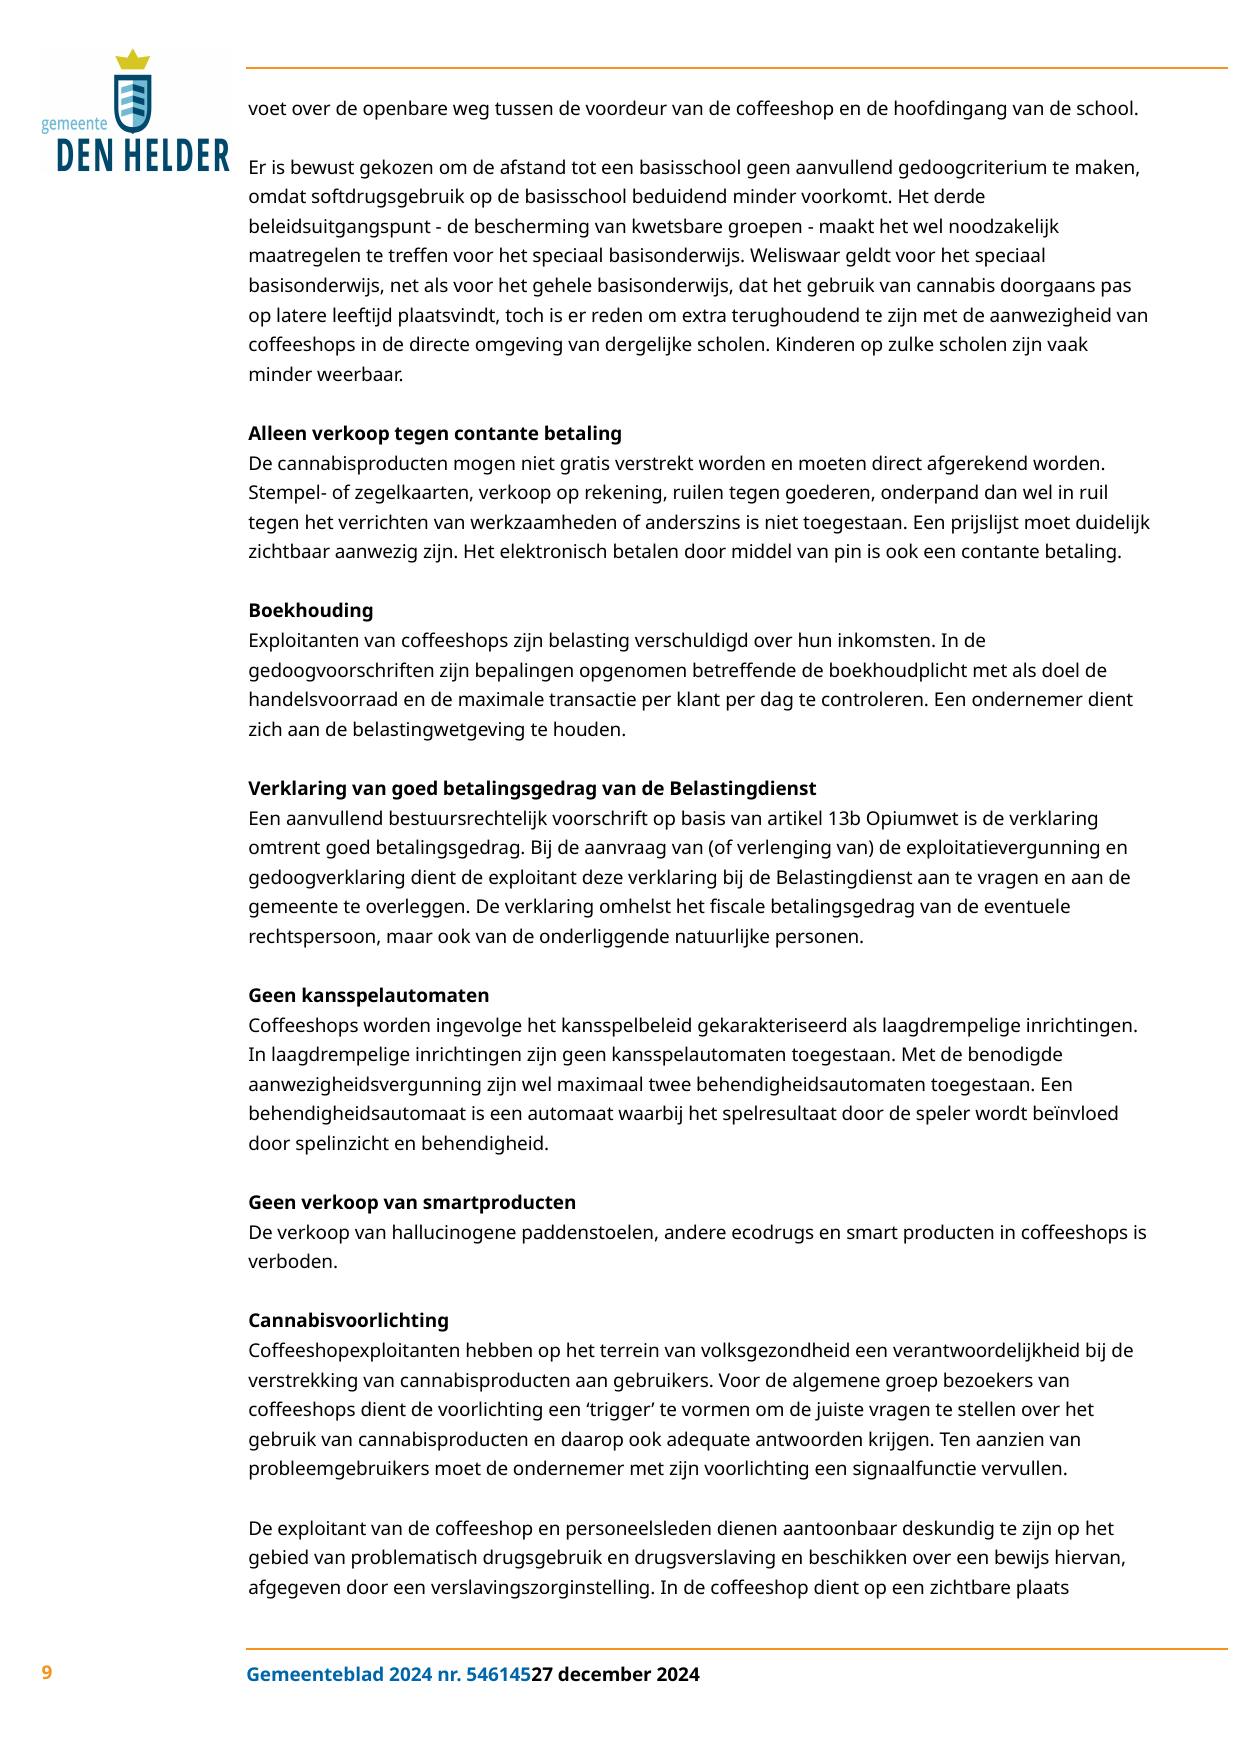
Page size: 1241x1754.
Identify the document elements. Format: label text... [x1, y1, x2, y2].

picture [100, 154, 106, 172]
text Boekhouding [248, 598, 1152, 623]
text Coffeeshops worden ingevolge het kansspelbeleid gekarakteriseerd als laagdrempelige inrichtingen. In laagdrempelige inrichtingen zijn geen kansspelautomaten toegestaan. Met de benodigde aanwezigheidsvergunning zijn wel maximaal twee behendigheidsautomaten toegestaan. Een behendigheidsautomaat is een automaat waarbij het spelresultaat door de speler wordt beïnvloed door spelinzicht en behendigheid. [248, 1012, 1152, 1156]
picture [182, 144, 187, 165]
text Verklaring van goed betalingsgedrag van de Belastingdienst [248, 775, 1152, 801]
picture [63, 144, 68, 165]
picture [220, 160, 224, 172]
text Exploitanten van coffeeshops zijn belasting verschuldigd over hun inkomsten. In de gedoogvoorschriften zijn bepalingen opgenomen betreffende de boekhoudplicht met als doel de handelsvoorraad en de maximale transactie per klant per dag te controleren. Een ondernemer dient zich aan de belastingwetgeving te houden. [248, 627, 1152, 742]
picture [130, 157, 135, 172]
text De cannabisproducten mogen niet gratis verstrekt worden en moeten direct afgerekend worden. Stempel- of zegelkaarten, verkoop op rekening, ruilen tegen goederen, onderpand dan wel in ruil tegen het verrichten van werkzaamheden of anderszins is niet toegestaan. Een prijslijst moet duidelijk zichtbaar aanwezig zijn. Het elektronisch betalen door middel van pin is ook een contante betaling. [248, 450, 1152, 564]
text Alleen verkoop tegen contante betaling [248, 420, 1152, 446]
text Cannabisvoorlichting [248, 1308, 1152, 1333]
text De exploitant van de coffeeshop en personeelsleden dienen aantoonbaar deskundig te zijn op het gebied van problematisch drugsgebruik en drugsverslaving en beschikken over een bewijs hiervan, afgegeven door een verslavingszorginstelling. In de coffeeshop dient op een zichtbare plaats [248, 1515, 1152, 1600]
text Geen kansspelautomaten [248, 982, 1152, 1008]
picture [41, 47, 231, 172]
text Coffeeshopexploitanten hebben op het terrein van volksgezondheid een verantwoordelijkheid bij de verstrekking van cannabisproducten aan gebruikers. Voor de algemene groep bezoekers van coffeeshops dient de voorlichting een ‘trigger’ te vormen om de juiste vragen te stellen over het gebruik van cannabisproducten en daarop ook adequate antwoorden krijgen. Ten aanzien van probleemgebruikers moet de ondernemer met zijn voorlichting een signaalfunctie vervullen. [248, 1337, 1152, 1481]
text Geen verkoop van smartproducten [248, 1189, 1152, 1215]
text voet over de openbare weg tussen de voordeur van de coffeeshop en de hoofdingang van de school. [248, 95, 1152, 121]
text Een aanvullend bestuursrechtelijk voorschrift op basis van artikel 13b Opiumwet is de verklaring omtrent goed betalingsgedrag. Bij de aanvraag van (of verlenging van) de exploitatievergunning en gedoogverklaring dient de exploitant deze verklaring bij de Belastingdienst aan te vragen en aan de gemeente te overleggen. De verklaring omhelst het fiscale betalingsgedrag van de eventuele rechtspersoon, maar ook van de onderliggende natuurlijke personen. [248, 805, 1152, 949]
text De verkoop van hallucinogene paddenstoelen, andere ecodrugs en smart producten in coffeeshops is verboden. [248, 1219, 1152, 1274]
text Er is bewust gekozen om de afstand tot een basisschool geen aanvullend gedoogcriterium te maken, omdat softdrugsgebruik op de basisschool beduidend minder voorkomt. Het derde beleidsuitgangspunt - de bescherming van kwetsbare groepen - maakt het wel noodzakelijk maatregelen te treffen voor het speciaal basisonderwijs. Weliswaar geldt voor het speciaal basisonderwijs, net als voor het gehele basisonderwijs, dat het gebruik van cannabis doorgaans pas op latere leeftijd plaatsvindt, toch is er reden om extra terughoudend te zijn met de aanwezigheid van coffeeshops in de directe omgeving van dergelijke scholen. Kinderen op zulke scholen zijn vaak minder weerbaar. [248, 154, 1152, 387]
